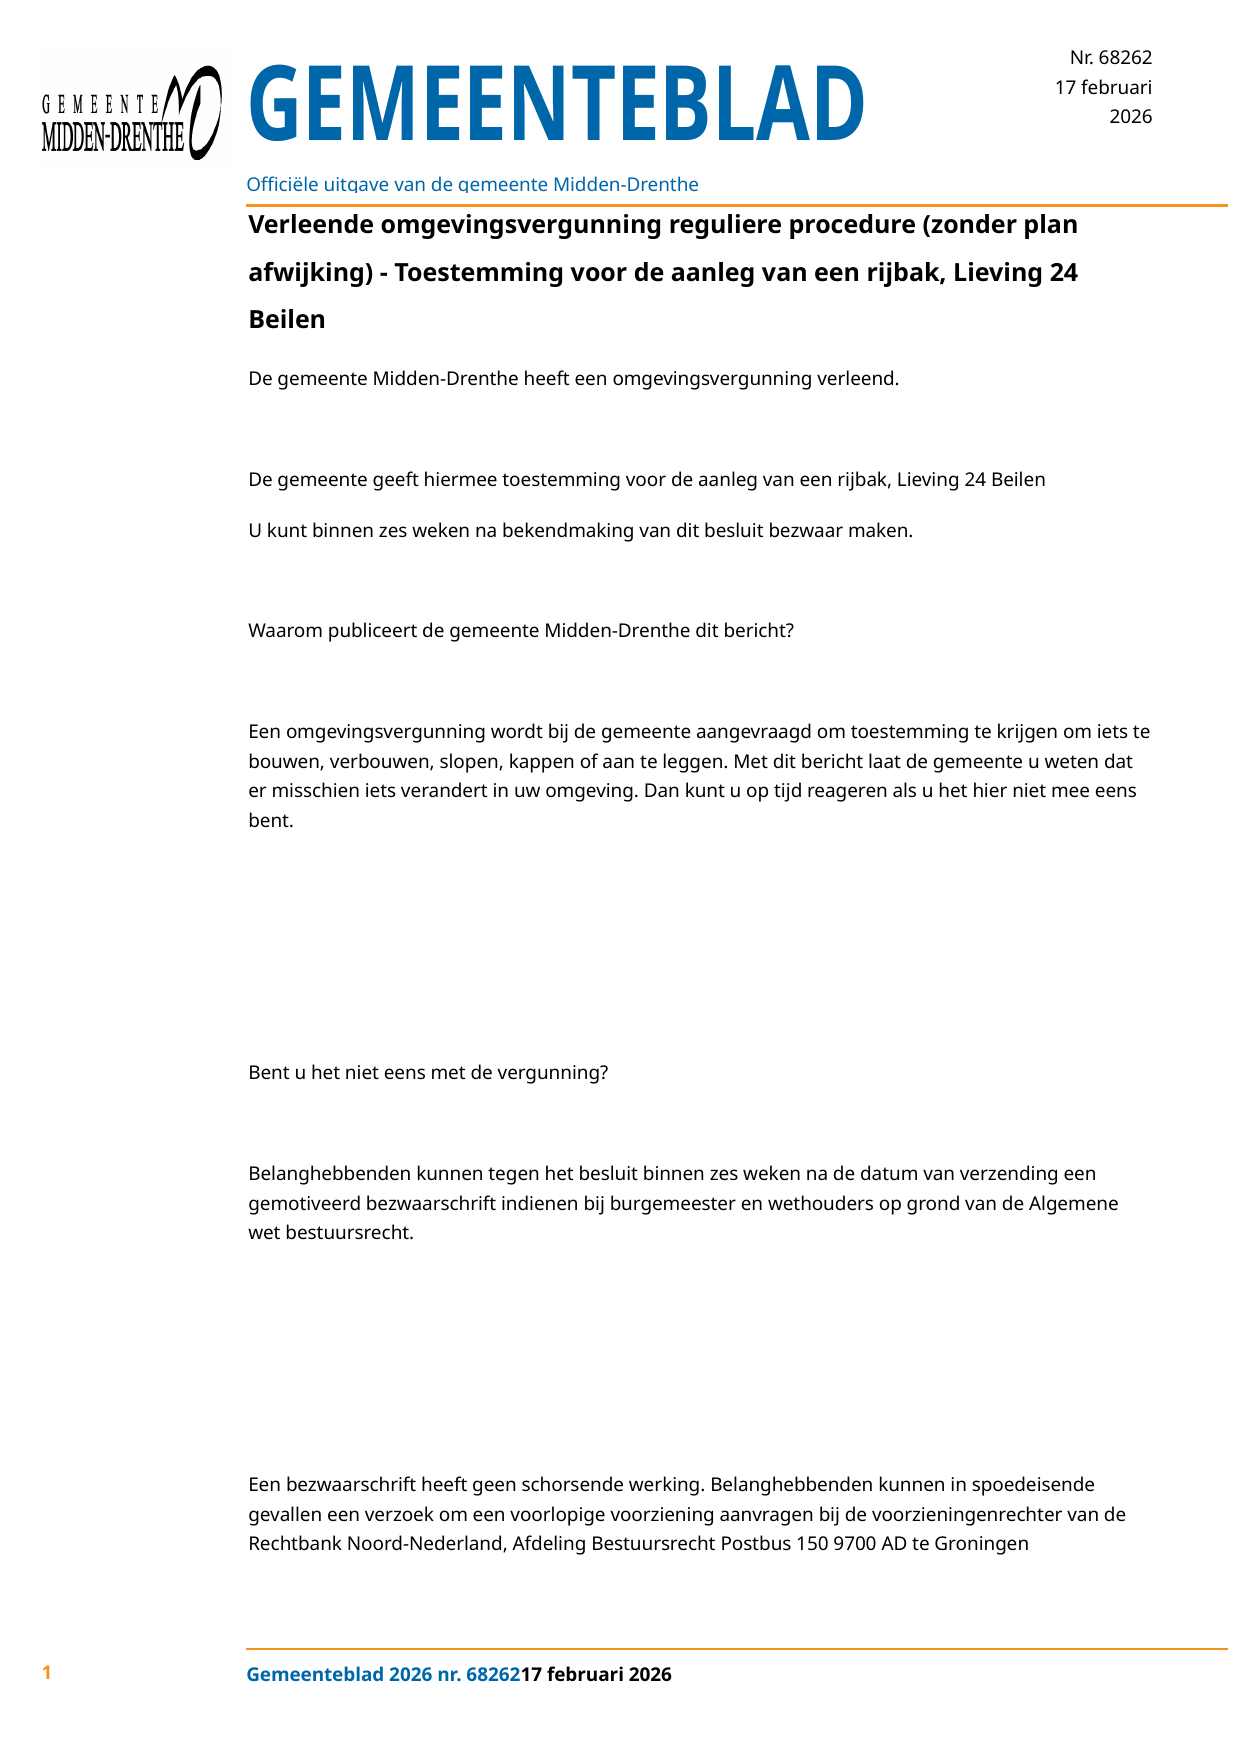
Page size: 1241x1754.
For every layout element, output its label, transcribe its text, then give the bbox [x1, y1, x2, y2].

text Een bezwaarschrift heeft geen schorsende werking. Belanghebbenden kunnen in spoedeisende gevallen een verzoek om een voorlopige voorziening aanvragen bij de voorzieningenrechter van de Rechtbank Noord-Nederland, Afdeling Bestuursrecht Postbus 150 9700 AD te Groningen [248, 1471, 1152, 1556]
text Belanghebbenden kunnen tegen het besluit binnen zes weken na de datum van verzending een gemotiveerd bezwaarschrift indienen bij burgemeester en wethouders op grond van de Algemene wet bestuursrecht. [248, 1160, 1152, 1245]
text Verleende omgevingsvergunning reguliere procedure (zonder plan afwijking) - Toestemming voor de aanleg van een rijbak, Lieving 24 Beilen [248, 207, 1152, 336]
text Bent u het niet eens met de vergunning? [248, 1059, 1152, 1085]
text Een omgevingsvergunning wordt bij de gemeente aangevraagd om toestemming te krijgen om iets te bouwen, verbouwen, slopen, kappen of aan te leggen. Met dit bericht laat de gemeente u weten dat er misschien iets verandert in uw omgeving. Dan kunt u op tijd reageren als u het hier niet mee eens bent. [248, 718, 1152, 833]
text De gemeente Midden-Drenthe heeft een omgevingsvergunning verleend. [248, 366, 1152, 391]
text De gemeente geeft hiermee toestemming voor de aanleg van een rijbak, Lieving 24 Beilen [248, 466, 1152, 492]
text Waarom publiceert de gemeente Midden-Drenthe dit bericht? [248, 618, 1152, 643]
picture [41, 47, 231, 172]
text U kunt binnen zes weken na bekendmaking van dit besluit bezwaar maken. [248, 517, 1152, 542]
